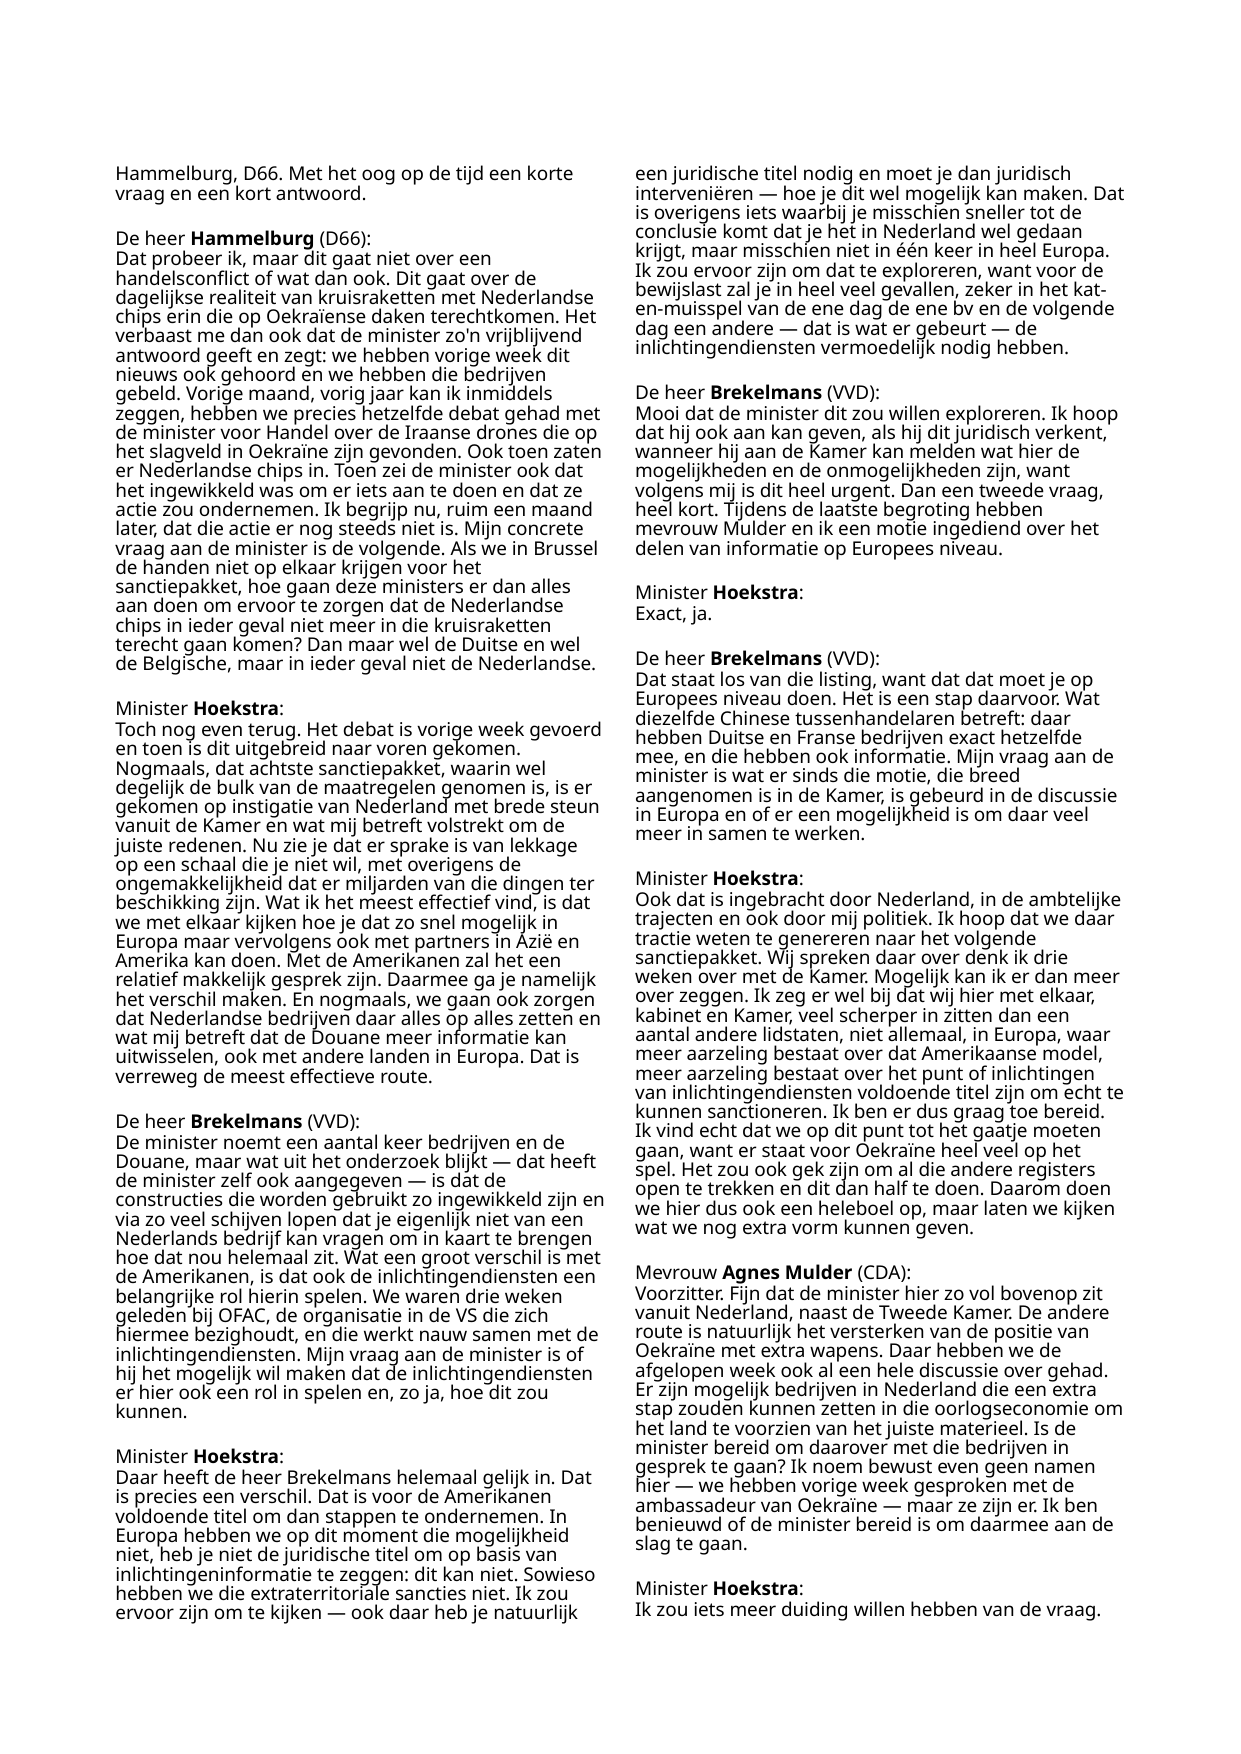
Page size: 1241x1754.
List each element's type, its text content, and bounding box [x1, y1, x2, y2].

text De heer Brekelmans (VVD): [635, 379, 1125, 404]
text een juridische titel nodig en moet je dan juridisch interveniëren — hoe je dit wel mogelijk kan maken. Dat is overigens iets waarbij je misschien sneller tot de conclusie komt dat je het in Nederland wel gedaan krijgt, maar misschien niet in één keer in heel Europa. Ik zou ervoor zijn om dat te exploreren, want voor de bewijslast zal je in heel veel gevallen, zeker in het kat-en-muisspel van de ene dag de ene bv en de volgende dag een andere — dat is wat er gebeurt — de inlichtingendiensten vermoedelijk nodig hebben. [635, 165, 1125, 358]
text Minister Hoekstra: [635, 579, 1125, 605]
text Toch nog even terug. Het debat is vorige week gevoerd en toen is dit uitgebreid naar voren gekomen. Nogmaals, dat achtste sanctiepakket, waarin wel degelijk de bulk van de maatregelen genomen is, is er gekomen op instigatie van Nederland met brede steun vanuit de Kamer en wat mij betreft volstrekt om de juiste redenen. Nu zie je dat er sprake is van lekkage op een schaal die je niet wil, met overigens de ongemakkelijkheid dat er miljarden van die dingen ter beschikking zijn. Wat ik het meest effectief vind, is dat we met elkaar kijken hoe je dat zo snel mogelijk in Europa maar vervolgens ook met partners in Azië en Amerika kan doen. Met de Amerikanen zal het een relatief makkelijk gesprek zijn. Daarmee ga je namelijk het verschil maken. En nogmaals, we gaan ook zorgen dat Nederlandse bedrijven daar alles op alles zetten en wat mij betreft dat de Douane meer informatie kan uitwisselen, ook met andere landen in Europa. Dat is verreweg de meest effectieve route. [115, 721, 605, 1087]
text Daar heeft de heer Brekelmans helemaal gelijk in. Dat is precies een verschil. Dat is voor de Amerikanen voldoende titel om dan stappen te ondernemen. In Europa hebben we op dit moment die mogelijkheid niet, heb je niet de juridische titel om op basis van inlichtingeninformatie te zeggen: dit kan niet. Sowieso hebben we die extraterritoriale sancties niet. Ik zou ervoor zijn om te kijken — ook daar heb je natuurlijk [115, 1469, 605, 1623]
text Ook dat is ingebracht door Nederland, in de ambtelijke trajecten en ook door mij politiek. Ik hoop dat we daar tractie weten te genereren naar het volgende sanctiepakket. Wij spreken daar over denk ik drie weken over met de Kamer. Mogelijk kan ik er dan meer over zeggen. Ik zeg er wel bij dat wij hier met elkaar, kabinet en Kamer, veel scherper in zitten dan een aantal andere lidstaten, niet allemaal, in Europa, waar meer aarzeling bestaat over dat Amerikaanse model, meer aarzeling bestaat over het punt of inlichtingen van inlichtingendiensten voldoende titel zijn om echt te kunnen sanctioneren. Ik ben er dus graag toe bereid. Ik vind echt dat we op dit punt tot het gaatje moeten gaan, want er staat voor Oekraïne heel veel op het spel. Het zou ook gek zijn om al die andere registers open te trekken en dit dan half te doen. Daarom doen we hier dus ook een heleboel op, maar laten we kijken wat we nog extra vorm kunnen geven. [635, 891, 1125, 1238]
text Dat staat los van die listing, want dat dat moet je op Europees niveau doen. Het is een stap daarvoor. Wat diezelfde Chinese tussenhandelaren betreft: daar hebben Duitse en Franse bedrijven exact hetzelfde mee, en die hebben ook informatie. Mijn vraag aan de minister is wat er sinds die motie, die breed aangenomen is in de Kamer, is gebeurd in de discussie in Europa en of er een mogelijkheid is om daar veel meer in samen te werken. [635, 671, 1125, 844]
text De heer Brekelmans (VVD): [635, 645, 1125, 671]
text De minister noemt een aantal keer bedrijven en de Douane, maar wat uit het onderzoek blijkt — dat heeft de minister zelf ook aangegeven — is dat de constructies die worden gebruikt zo ingewikkeld zijn en via zo veel schijven lopen dat je eigenlijk niet van een Nederlands bedrijf kan vragen om in kaart te brengen hoe dat nou helemaal zit. Wat een groot verschil is met de Amerikanen, is dat ook de inlichtingendiensten een belangrijke rol hierin spelen. We waren drie weken geleden bij OFAC, de organisatie in de VS die zich hiermee bezighoudt, en die werkt nauw samen met de inlichtingendiensten. Mijn vraag aan de minister is of hij het mogelijk wil maken dat de inlichtingendiensten er hier ook een rol in spelen en, zo ja, hoe dit zou kunnen. [115, 1134, 605, 1423]
text Minister Hoekstra: [115, 695, 605, 721]
text Minister Hoekstra: [635, 865, 1125, 891]
text Minister Hoekstra: [115, 1443, 605, 1469]
text Ik zou iets meer duiding willen hebben van de vraag. [635, 1601, 1125, 1620]
text Minister Hoekstra: [635, 1575, 1125, 1601]
text Dat probeer ik, maar dit gaat niet over een handelsconflict of wat dan ook. Dit gaat over de dagelijkse realiteit van kruisraketten met Nederlandse chips erin die op Oekraïense daken terechtkomen. Het verbaast me dan ook dat de minister zo'n vrijblijvend antwoord geeft en zegt: we hebben vorige week dit nieuws ook gehoord en we hebben die bedrijven gebeld. Vorige maand, vorig jaar kan ik inmiddels zeggen, hebben we precies hetzelfde debat gehad met de minister voor Handel over de Iraanse drones die op het slagveld in Oekraïne zijn gevonden. Ook toen zaten er Nederlandse chips in. Toen zei de minister ook dat het ingewikkeld was om er iets aan te doen en dat ze actie zou ondernemen. Ik begrijp nu, ruim een maand later, dat die actie er nog steeds niet is. Mijn concrete vraag aan de minister is de volgende. Als we in Brussel de handen niet op elkaar krijgen voor het sanctiepakket, hoe gaan deze ministers er dan alles aan doen om ervoor te zorgen dat de Nederlandse chips in ieder geval niet meer in die kruisraketten terecht gaan komen? Dan maar wel de Duitse en wel de Belgische, maar in ieder geval niet de Nederlandse. [115, 250, 605, 674]
text De heer Hammelburg (D66): [115, 225, 605, 250]
text De heer Brekelmans (VVD): [115, 1108, 605, 1134]
text Voorzitter. Fijn dat de minister hier zo vol bovenop zit vanuit Nederland, naast de Tweede Kamer. De andere route is natuurlijk het versterken van de positie van Oekraïne met extra wapens. Daar hebben we de afgelopen week ook al een hele discussie over gehad. Er zijn mogelijk bedrijven in Nederland die een extra stap zouden kunnen zetten in die oorlogseconomie om het land te voorzien van het juiste materieel. Is de minister bereid om daarover met die bedrijven in gesprek te gaan? Ik noem bewust even geen namen hier — we hebben vorige week gesproken met de ambassadeur van Oekraïne — maar ze zijn er. Ik ben benieuwd of de minister bereid is om daarmee aan de slag te gaan. [635, 1284, 1125, 1554]
text Mevrouw Agnes Mulder (CDA): [635, 1259, 1125, 1284]
text Exact, ja. [635, 605, 1125, 624]
text Hammelburg, D66. Met het oog op de tijd een korte vraag en een kort antwoord. [115, 165, 605, 204]
text Mooi dat de minister dit zou willen exploreren. Ik hoop dat hij ook aan kan geven, als hij dit juridisch verkent, wanneer hij aan de Kamer kan melden wat hier de mogelijkheden en de onmogelijkheden zijn, want volgens mij is dit heel urgent. Dan een tweede vraag, heel kort. Tijdens de laatste begroting hebben mevrouw Mulder en ik een motie ingediend over het delen van informatie op Europees niveau. [635, 404, 1125, 559]
